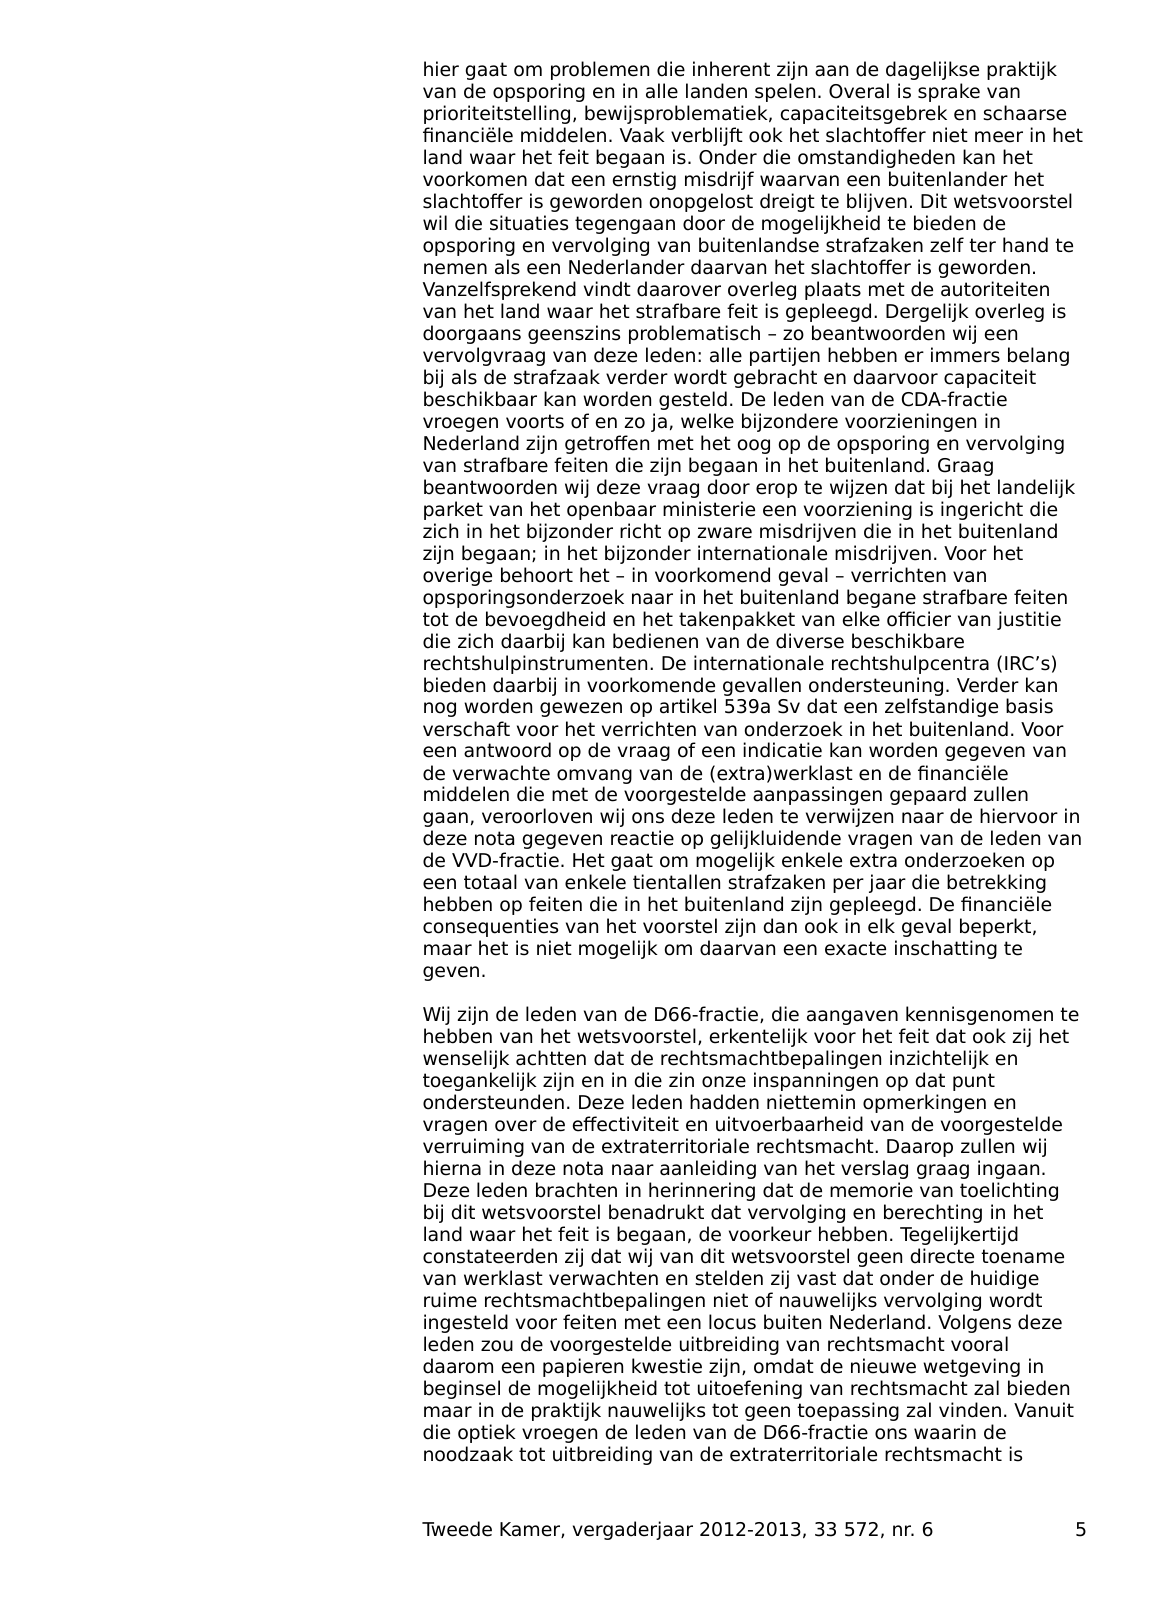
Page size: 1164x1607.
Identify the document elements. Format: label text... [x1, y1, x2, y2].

text Wij zijn de leden van de D66-fractie, die aangaven kennisgenomen te hebben van het wetsvoorstel, erkentelijk voor het feit dat ook zij het wenselijk achtten dat de rechtsmachtbepalingen inzichtelijk en toegankelijk zijn en in die zin onze inspanningen op dat punt ondersteunden. Deze leden hadden niettemin opmerkingen en vragen over de effectiviteit en uitvoerbaarheid van de voorgestelde verruiming van de extraterritoriale rechtsmacht. Daarop zullen wij hierna in deze nota naar aanleiding van het verslag graag ingaan. Deze leden brachten in herinnering dat de memorie van toelichting bij dit wetsvoorstel benadrukt dat vervolging en berechting in het land waar het feit is begaan, de voorkeur hebben. Tegelijkertijd constateerden zij dat wij van dit wetsvoorstel geen directe toename van werklast verwachten en stelden zij vast dat onder de huidige ruime rechtsmachtbepalingen niet of nauwelijks vervolging wordt ingesteld voor feiten met een locus buiten Nederland. Volgens deze leden zou de voorgestelde uitbreiding van rechtsmacht vooral daarom een papieren kwestie zijn, omdat de nieuwe wetgeving in beginsel de mogelijkheid tot uitoefening van rechtsmacht zal bieden maar in de praktijk nauwelijks tot geen toepassing zal vinden. Vanuit die optiek vroegen de leden van de D66-fractie ons waarin de noodzaak tot uitbreiding van de extraterritoriale rechtsmacht is [422, 1004, 1087, 1466]
text hier gaat om problemen die inherent zijn aan de dagelijkse praktijk van de opsporing en in alle landen spelen. Overal is sprake van prioriteitstelling, bewijsproblematiek, capaciteitsgebrek en schaarse financiële middelen. Vaak verblijft ook het slachtoffer niet meer in het land waar het feit begaan is. Onder die omstandigheden kan het voorkomen dat een ernstig misdrijf waarvan een buitenlander het slachtoffer is geworden onopgelost dreigt te blijven. Dit wetsvoorstel wil die situaties tegengaan door de mogelijkheid te bieden de opsporing en vervolging van buitenlandse strafzaken zelf ter hand te nemen als een Nederlander daarvan het slachtoffer is geworden. Vanzelfsprekend vindt daarover overleg plaats met de autoriteiten van het land waar het strafbare feit is gepleegd. Dergelijk overleg is doorgaans geenszins problematisch – zo beantwoorden wij een vervolgvraag van deze leden: alle partijen hebben er immers belang bij als de strafzaak verder wordt gebracht en daarvoor capaciteit beschikbaar kan worden gesteld. De leden van de CDA-fractie vroegen voorts of en zo ja, welke bijzondere voorzieningen in Nederland zijn getroffen met het oog op de opsporing en vervolging van strafbare feiten die zijn begaan in het buitenland. Graag beantwoorden wij deze vraag door erop te wijzen dat bij het landelijk parket van het openbaar ministerie een voorziening is ingericht die zich in het bijzonder richt op zware misdrijven die in het buitenland zijn begaan; in het bijzonder internationale misdrijven. Voor het overige behoort het – in voorkomend geval – verrichten van opsporingsonderzoek naar in het buitenland begane strafbare feiten tot de bevoegdheid en het takenpakket van elke officier van justitie die zich daarbij kan bedienen van de diverse beschikbare rechtshulpinstrumenten. De internationale rechtshulpcentra (IRC’s) bieden daarbij in voorkomende gevallen ondersteuning. Verder kan nog worden gewezen op artikel 539a Sv dat een zelfstandige basis verschaft voor het verrichten van onderzoek in het buitenland. Voor een antwoord op de vraag of een indicatie kan worden gegeven van de verwachte omvang van de (extra)werklast en de financiële middelen die met de voorgestelde aanpassingen gepaard zullen gaan, veroorloven wij ons deze leden te verwijzen naar de hiervoor in deze nota gegeven reactie op gelijkluidende vragen van de leden van de VVD-fractie. Het gaat om mogelijk enkele extra onderzoeken op een totaal van enkele tientallen strafzaken per jaar die betrekking hebben op feiten die in het buitenland zijn gepleegd. De financiële consequenties van het voorstel zijn dan ook in elk geval beperkt, maar het is niet mogelijk om daarvan een exacte inschatting te geven. [422, 59, 1087, 982]
